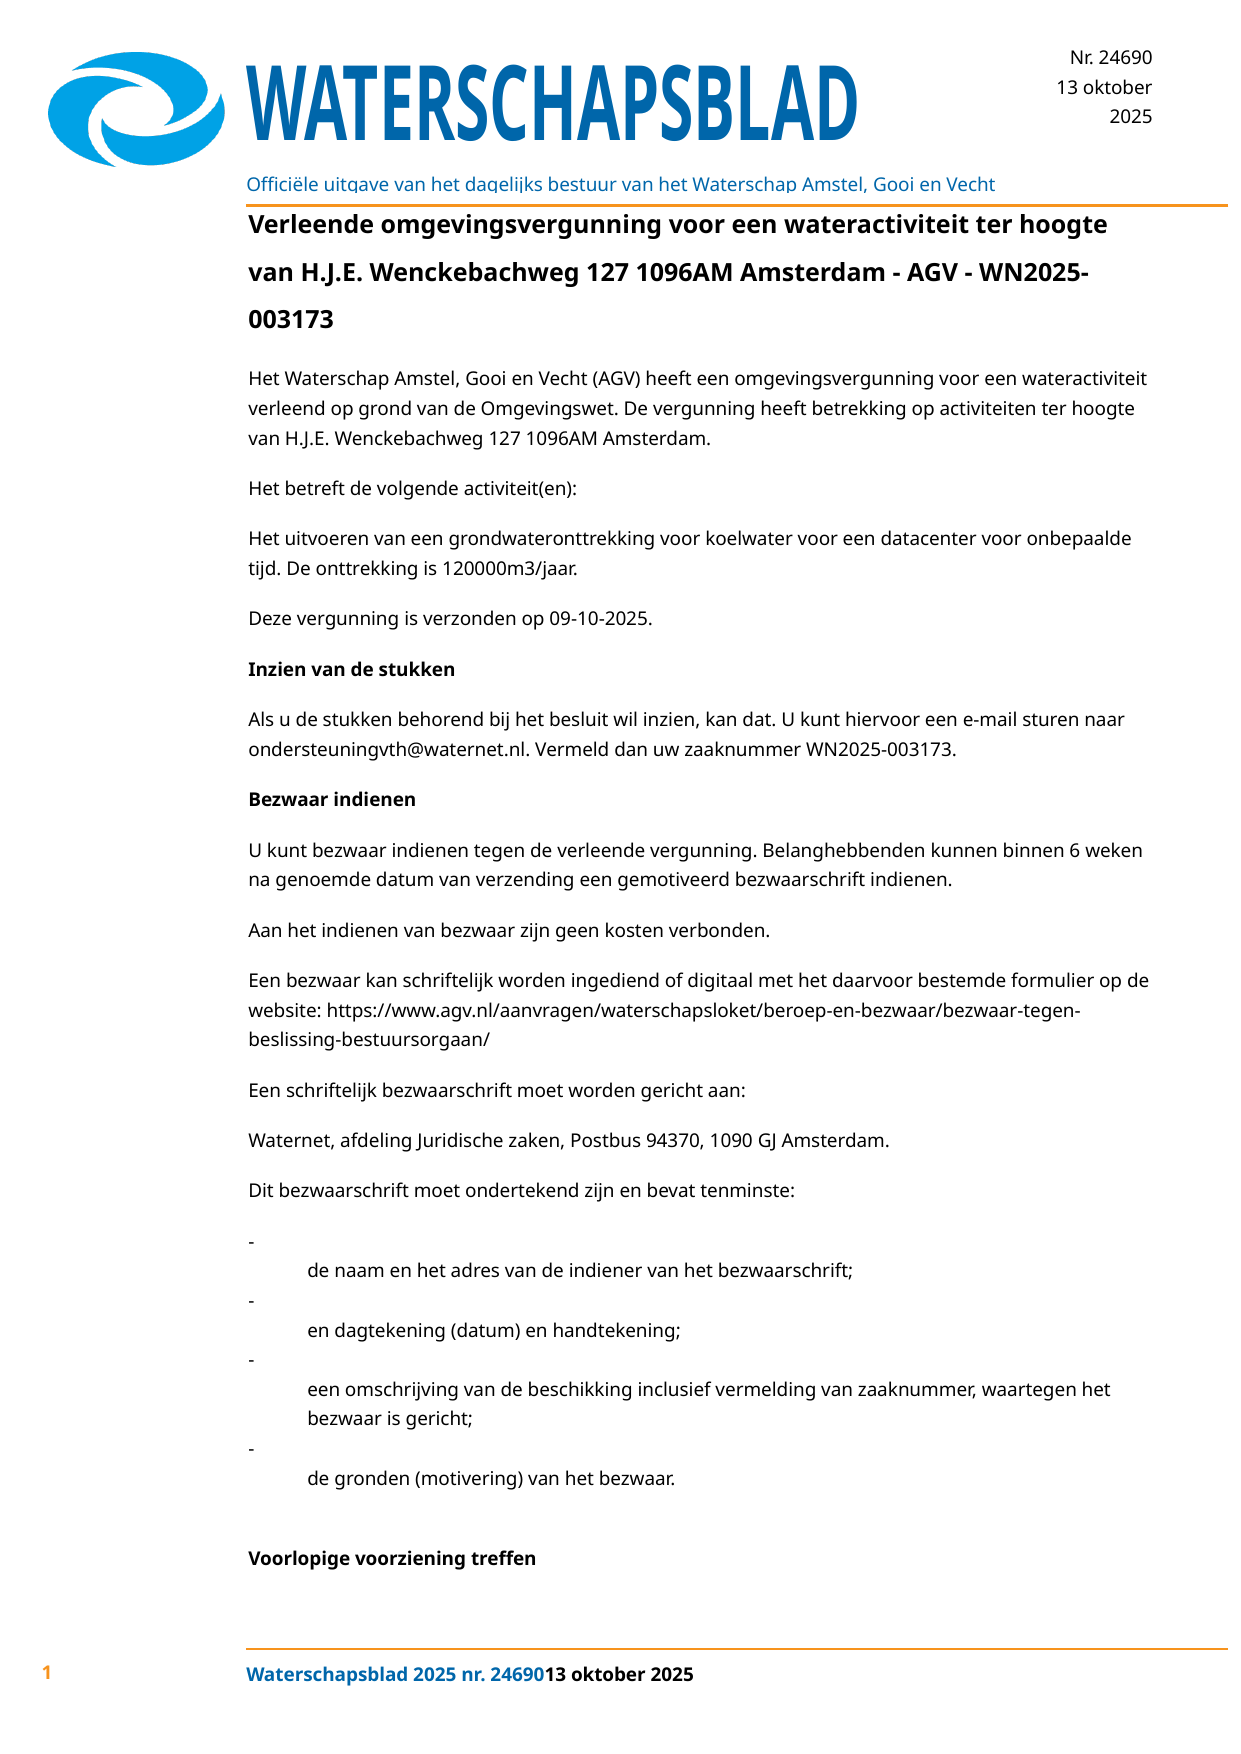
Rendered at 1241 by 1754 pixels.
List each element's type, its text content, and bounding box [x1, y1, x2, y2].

list de naam en het adres van de indiener van het bezwaarschrift; [248, 1258, 1152, 1283]
picture [41, 47, 231, 172]
text Het betreft de volgende activiteit(en): [248, 475, 1152, 501]
text Een schriftelijk bezwaarschrift moet worden gericht aan: [248, 1077, 1152, 1102]
text Dit bezwaarschrift moet ondertekend zijn en bevat tenminste: [248, 1178, 1152, 1203]
list en dagtekening (datum) en handtekening; [248, 1317, 1152, 1342]
text Als u de stukken behorend bij het besluit wil inzien, kan dat. U kunt hiervoor een e-mail sturen naar ondersteuningvth@waternet.nl. Vermeld dan uw zaaknummer WN2025-003173. [248, 706, 1152, 762]
text Het uitvoeren van een grondwateronttrekking voor koelwater voor een datacenter voor onbepaalde tijd. De onttrekking is 120000m3/jaar. [248, 526, 1152, 581]
text Het Waterschap Amstel, Gooi en Vecht (AGV) heeft een omgevingsvergunning voor een wateractiviteit verleend op grond van de Omgevingswet. De vergunning heeft betrekking op activiteiten ter hoogte van H.J.E. Wenckebachweg 127 1096AM Amsterdam. [248, 366, 1152, 450]
text Waternet, afdeling Juridische zaken, Postbus 94370, 1090 GJ Amsterdam. [248, 1127, 1152, 1153]
text Een bezwaar kan schriftelijk worden ingediend of digitaal met het daarvoor bestemde formulier op de website: https://www.agv.nl/aanvragen/waterschapsloket/beroep-en-bezwaar/bezwaar-tegen-beslissing-bestuursorgaan/ [248, 967, 1152, 1052]
text U kunt bezwaar indienen tegen de verleende vergunning. Belanghebbenden kunnen binnen 6 weken na genoemde datum van verzending een gemotiveerd bezwaarschrift indienen. [248, 837, 1152, 892]
text Inzien van de stukken [248, 656, 1152, 682]
text Voorlopige voorziening treffen [248, 1545, 1152, 1570]
list een omschrijving van de beschikking inclusief vermelding van zaaknummer, waartegen het bezwaar is gericht; [248, 1376, 1152, 1431]
list de gronden (motivering) van het bezwaar. [248, 1465, 1152, 1490]
text Bezwaar indienen [248, 786, 1152, 812]
text Verleende omgevingsvergunning voor een wateractiviteit ter hoogte van H.J.E. Wenckebachweg 127 1096AM Amsterdam - AGV - WN2025-003173 [248, 207, 1152, 336]
text Aan het indienen van bezwaar zijn geen kosten verbonden. [248, 917, 1152, 942]
text Deze vergunning is verzonden op 09-10-2025. [248, 606, 1152, 631]
